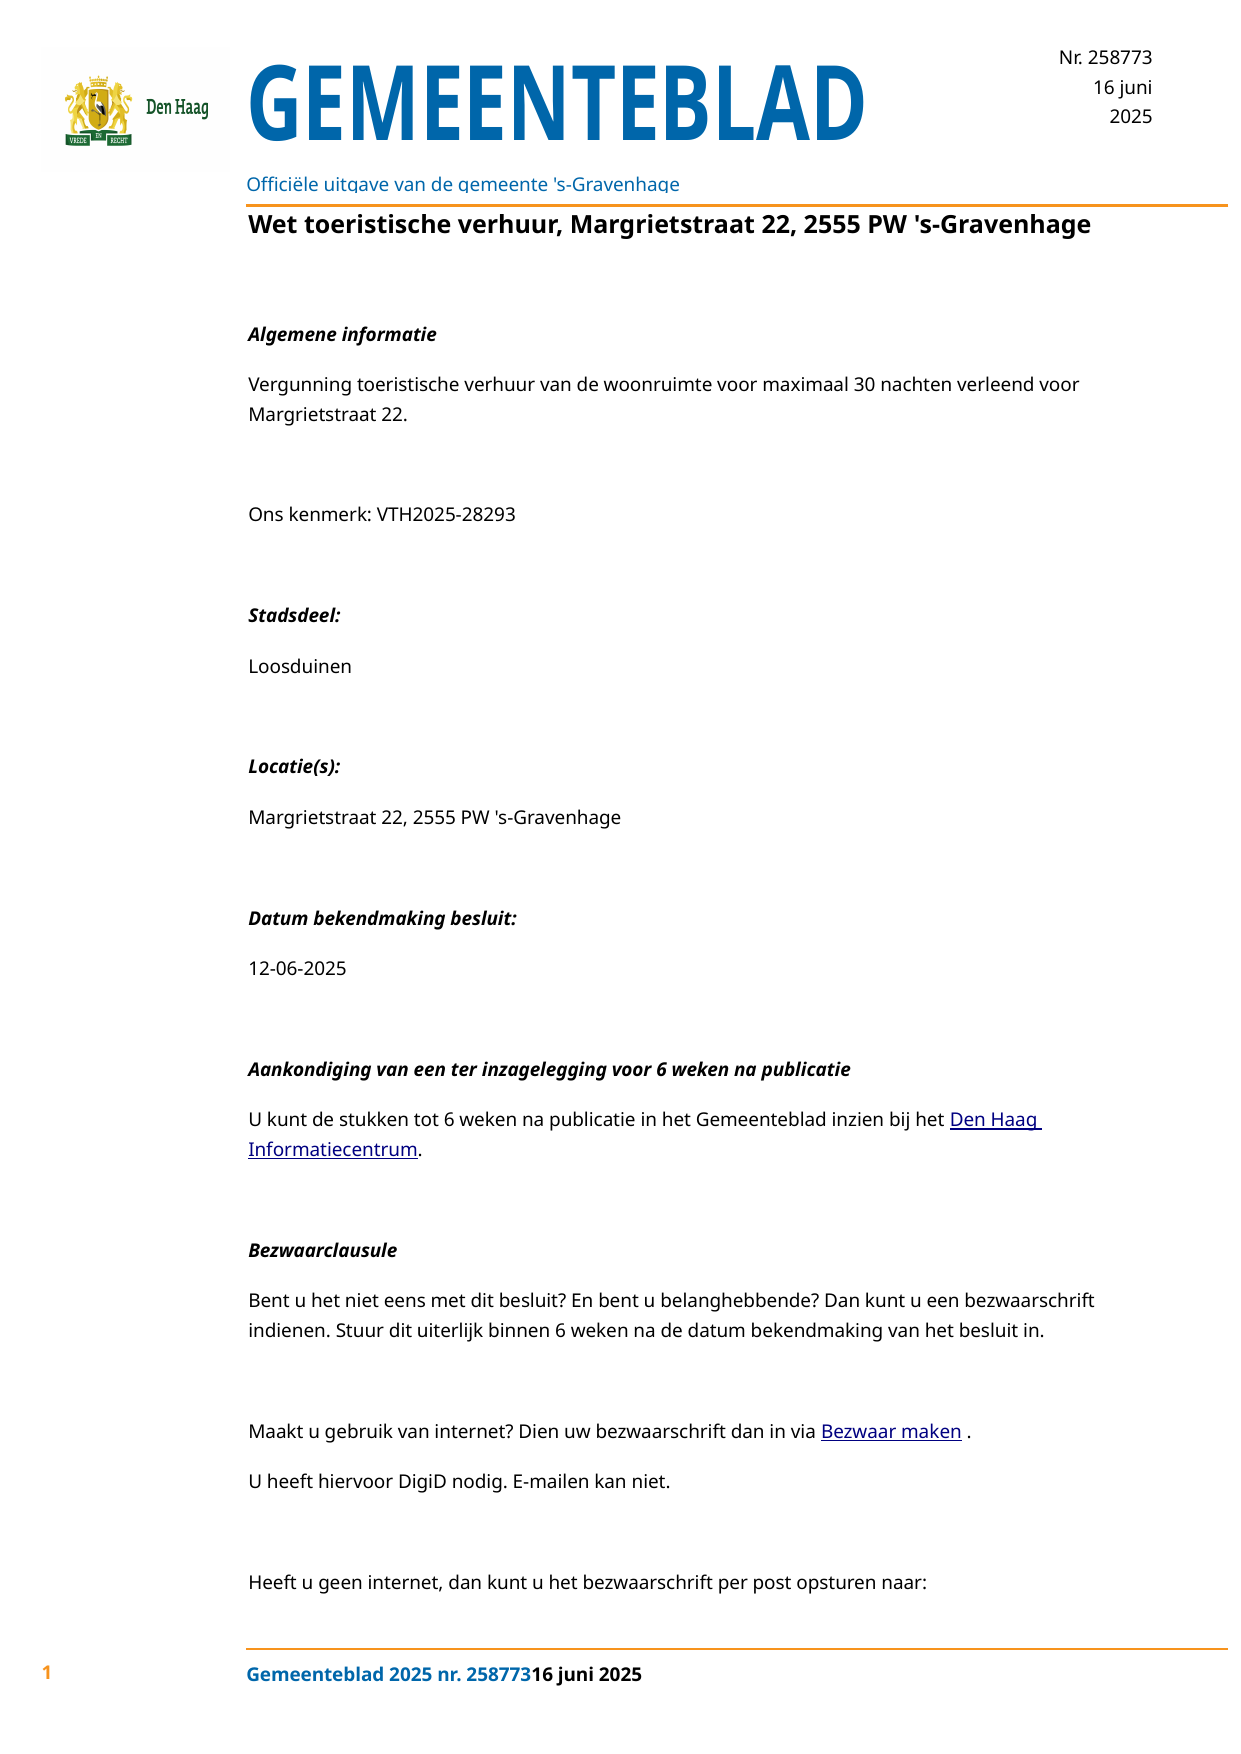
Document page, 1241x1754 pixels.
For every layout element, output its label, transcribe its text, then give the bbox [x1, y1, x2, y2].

text Margrietstraat 22, 2555 PW 's-Gravenhage [248, 804, 1152, 830]
text Loosduinen [248, 653, 1152, 678]
text Locatie(s): [248, 754, 1152, 779]
text 12-06-2025 [248, 955, 1152, 981]
text Heeft u geen internet, dan kunt u het bezwaarschrift per post opsturen naar: [248, 1569, 1152, 1595]
text U heeft hiervoor DigiD nodig. E-mailen kan niet. [248, 1468, 1152, 1494]
text Stadsdeel: [248, 602, 1152, 628]
text Maakt u gebruik van internet? Dien uw bezwaarschrift dan in via Bezwaar maken . [248, 1418, 1152, 1443]
text Algemene informatie [248, 321, 1152, 346]
text Bent u het niet eens met dit besluit? En bent u belanghebbende? Dan kunt u een bezwaarschrift indienen. Stuur dit uiterlijk binnen 6 weken na de datum bekendmaking van het besluit in. [248, 1287, 1152, 1343]
text Datum bekendmaking besluit: [248, 905, 1152, 931]
text Wet toeristische verhuur, Margrietstraat 22, 2555 PW 's-Gravenhage [248, 207, 1152, 241]
text Ons kenmerk: VTH2025-28293 [248, 502, 1152, 527]
text U kunt de stukken tot 6 weken na publicatie in het Gemeenteblad inzien bij het Den Haag Informatiecentrum. [248, 1107, 1152, 1162]
text Vergunning toeristische verhuur van de woonruimte voor maximaal 30 nachten verleend voor Margrietstraat 22. [248, 371, 1152, 426]
text Bezwaarclausule [248, 1237, 1152, 1263]
picture [41, 47, 231, 172]
text Aankondiging van een ter inzagelegging voor 6 weken na publicatie [248, 1056, 1152, 1082]
